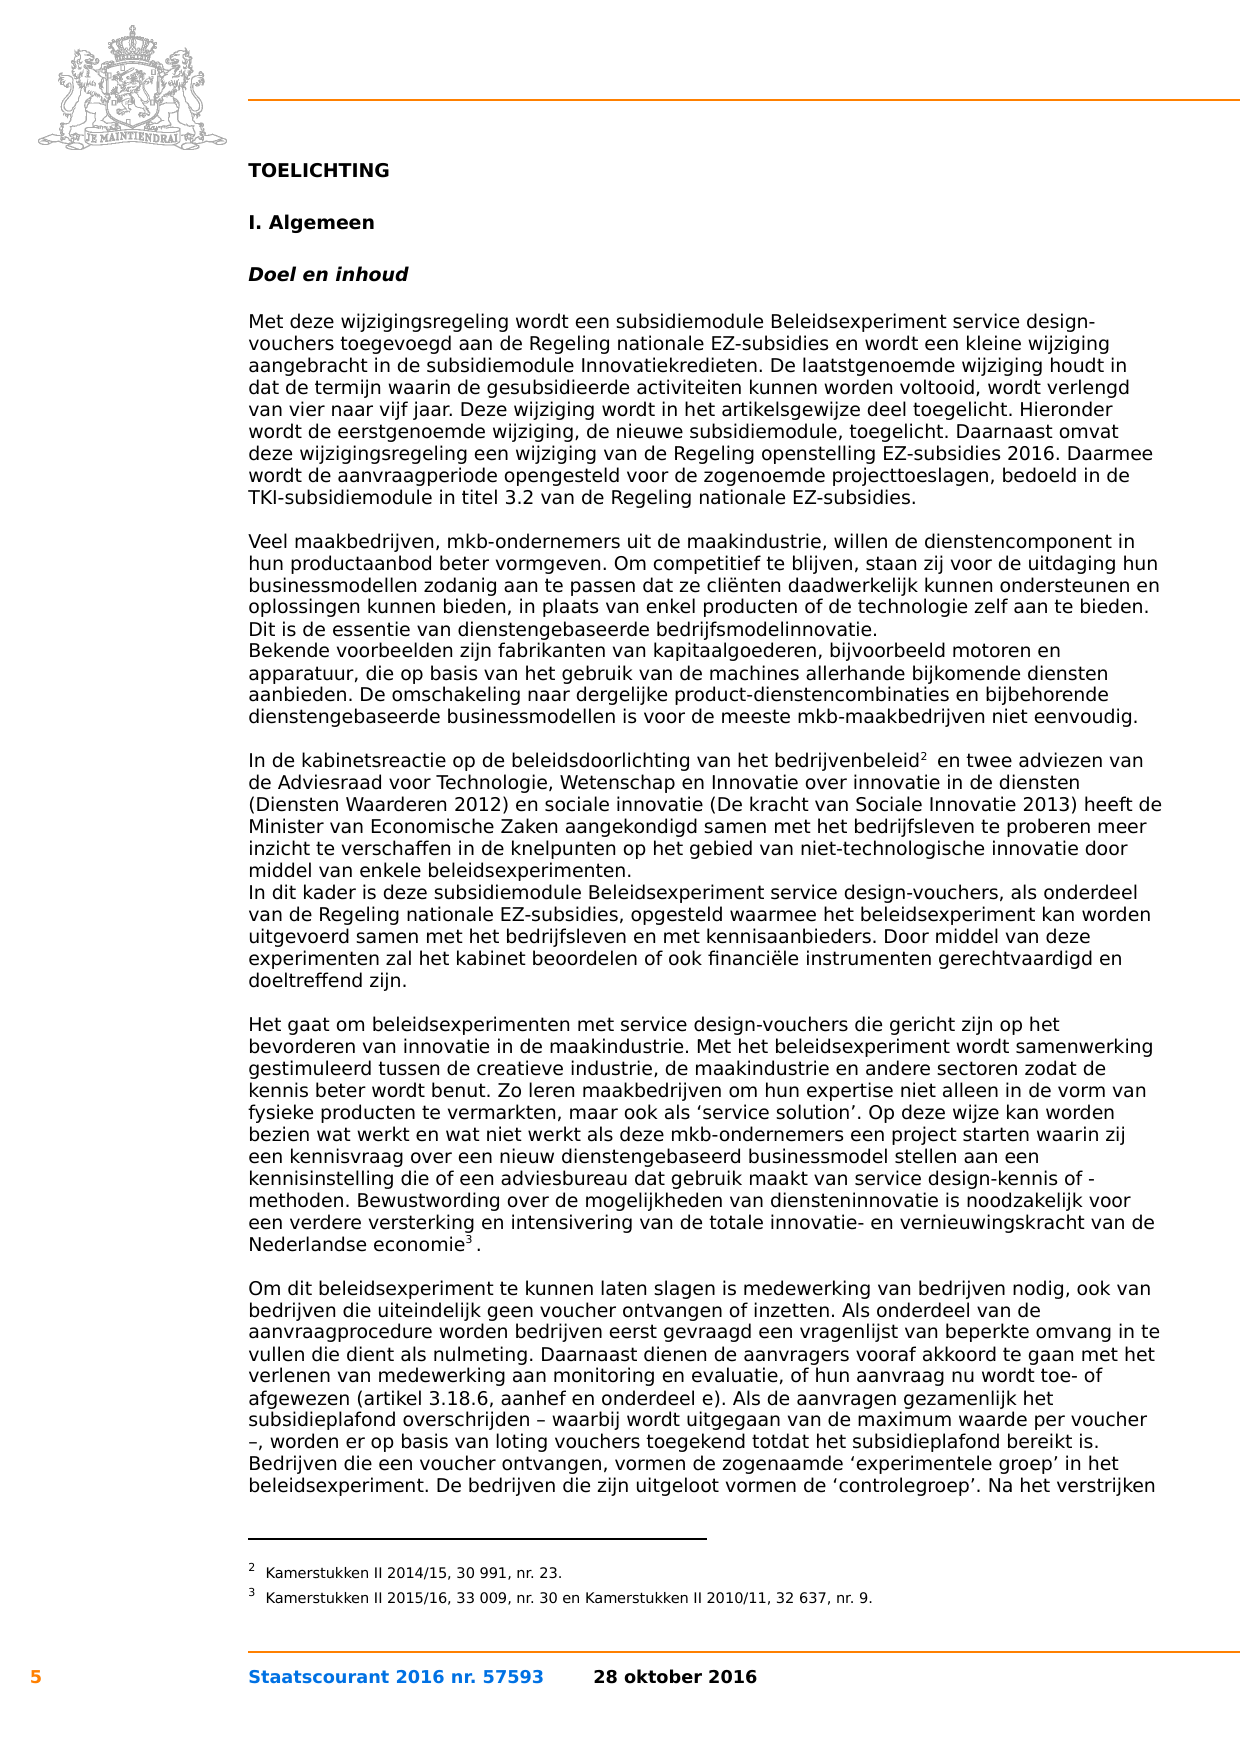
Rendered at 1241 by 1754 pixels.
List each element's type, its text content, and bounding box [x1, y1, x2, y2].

text In dit kader is deze subsidiemodule Beleidsexperiment service design-vouchers, als onderdeel van de Regeling nationale EZ-subsidies, opgesteld waarmee het beleidsexperiment kan worden uitgevoerd samen met het bedrijfsleven en met kennisaanbieders. Door middel van deze experimenten zal het kabinet beoordelen of ook financiële instrumenten gerechtvaardigd en doeltreffend zijn. [248, 882, 1163, 992]
subtitle TOELICHTING [248, 160, 1163, 182]
text Bekende voorbeelden zijn fabrikanten van kapitaalgoederen, bijvoorbeeld motoren en apparatuur, die op basis van het gebruik van de machines allerhande bijkomende diensten aanbieden. De omschakeling naar dergelijke product-dienstencombinaties en bijbehorende dienstengebaseerde businessmodellen is voor de meeste mkb-maakbedrijven niet eenvoudig. [248, 640, 1163, 728]
text In de kabinetsreactie op de beleidsdoorlichting van het bedrijvenbeleid en twee adviezen van de Adviesraad voor Technologie, Wetenschap en Innovatie over innovatie in de diensten (Diensten Waarderen 2012) en sociale innovatie (De kracht van Sociale Innovatie 2013) heeft de Minister van Economische Zaken aangekondigd samen met het bedrijfsleven te proberen meer inzicht te verschaffen in de knelpunten op het gebied van niet-technologische innovatie door middel van enkele beleidsexperimenten. [248, 750, 1163, 882]
text Kamerstukken II 2015/16, 33 009, nr. 30 en Kamerstukken II 2010/11, 32 637, nr. 9. [248, 1586, 1163, 1608]
subtitle Doel en inhoud [248, 264, 1163, 286]
text Het gaat om beleidsexperimenten met service design-vouchers die gericht zijn op het bevorderen van innovatie in de maakindustrie. Met het beleidsexperiment wordt samenwerking gestimuleerd tussen de creatieve industrie, de maakindustrie en andere sectoren zodat de kennis beter wordt benut. Zo leren maakbedrijven om hun expertise niet alleen in de vorm van fysieke producten te vermarkten, maar ook als ‘service solution’. Op deze wijze kan worden bezien wat werkt en wat niet werkt als deze mkb-ondernemers een project starten waarin zij een kennisvraag over een nieuw dienstengebaseerd businessmodel stellen aan een kennisinstelling die of een adviesbureau dat gebruik maakt van service design-kennis of -methoden. Bewustwording over de mogelijkheden van diensteninnovatie is noodzakelijk voor een verdere versterking en intensivering van de totale innovatie- en vernieuwingskracht van de Nederlandse economie. [248, 1014, 1163, 1256]
text Met deze wijzigingsregeling wordt een subsidiemodule Beleidsexperiment service design-vouchers toegevoegd aan de Regeling nationale EZ-subsidies en wordt een kleine wijziging aangebracht in de subsidiemodule Innovatiekredieten. De laatstgenoemde wijziging houdt in dat de termijn waarin de gesubsidieerde activiteiten kunnen worden voltooid, wordt verlengd van vier naar vijf jaar. Deze wijziging wordt in het artikelsgewijze deel toegelicht. Hieronder wordt de eerstgenoemde wijziging, de nieuwe subsidiemodule, toegelicht. Daarnaast omvat deze wijzigingsregeling een wijziging van de Regeling openstelling EZ-subsidies 2016. Daarmee wordt de aanvraagperiode opengesteld voor de zogenoemde projecttoeslagen, bedoeld in de TKI-subsidiemodule in titel 3.2 van de Regeling nationale EZ-subsidies. [248, 311, 1163, 509]
text Kamerstukken II 2014/15, 30 991, nr. 23. [248, 1561, 1163, 1583]
picture [38, 25, 227, 150]
text Om dit beleidsexperiment te kunnen laten slagen is medewerking van bedrijven nodig, ook van bedrijven die uiteindelijk geen voucher ontvangen of inzetten. Als onderdeel van de aanvraagprocedure worden bedrijven eerst gevraagd een vragenlijst van beperkte omvang in te vullen die dient als nulmeting. Daarnaast dienen de aanvragers vooraf akkoord te gaan met het verlenen van medewerking aan monitoring en evaluatie, of hun aanvraag nu wordt toe- of afgewezen (artikel 3.18.6, aanhef en onderdeel e). Als de aanvragen gezamenlijk het subsidieplafond overschrijden – waarbij wordt uitgegaan van de maximum waarde per voucher –, worden er op basis van loting vouchers toegekend totdat het subsidieplafond bereikt is. Bedrijven die een voucher ontvangen, vormen de zogenaamde ‘experimentele groep’ in het beleidsexperiment. De bedrijven die zijn uitgeloot vormen de ‘controlegroep’. Na het verstrijken [248, 1277, 1163, 1497]
subtitle I. Algemeen [248, 212, 1163, 234]
text Veel maakbedrijven, mkb-ondernemers uit de maakindustrie, willen de dienstencomponent in hun productaanbod beter vormgeven. Om competitief te blijven, staan zij voor de uitdaging hun businessmodellen zodanig aan te passen dat ze cliënten daadwerkelijk kunnen ondersteunen en oplossingen kunnen bieden, in plaats van enkel producten of de technologie zelf aan te bieden. Dit is de essentie van dienstengebaseerde bedrijfsmodelinnovatie. [248, 531, 1163, 640]
